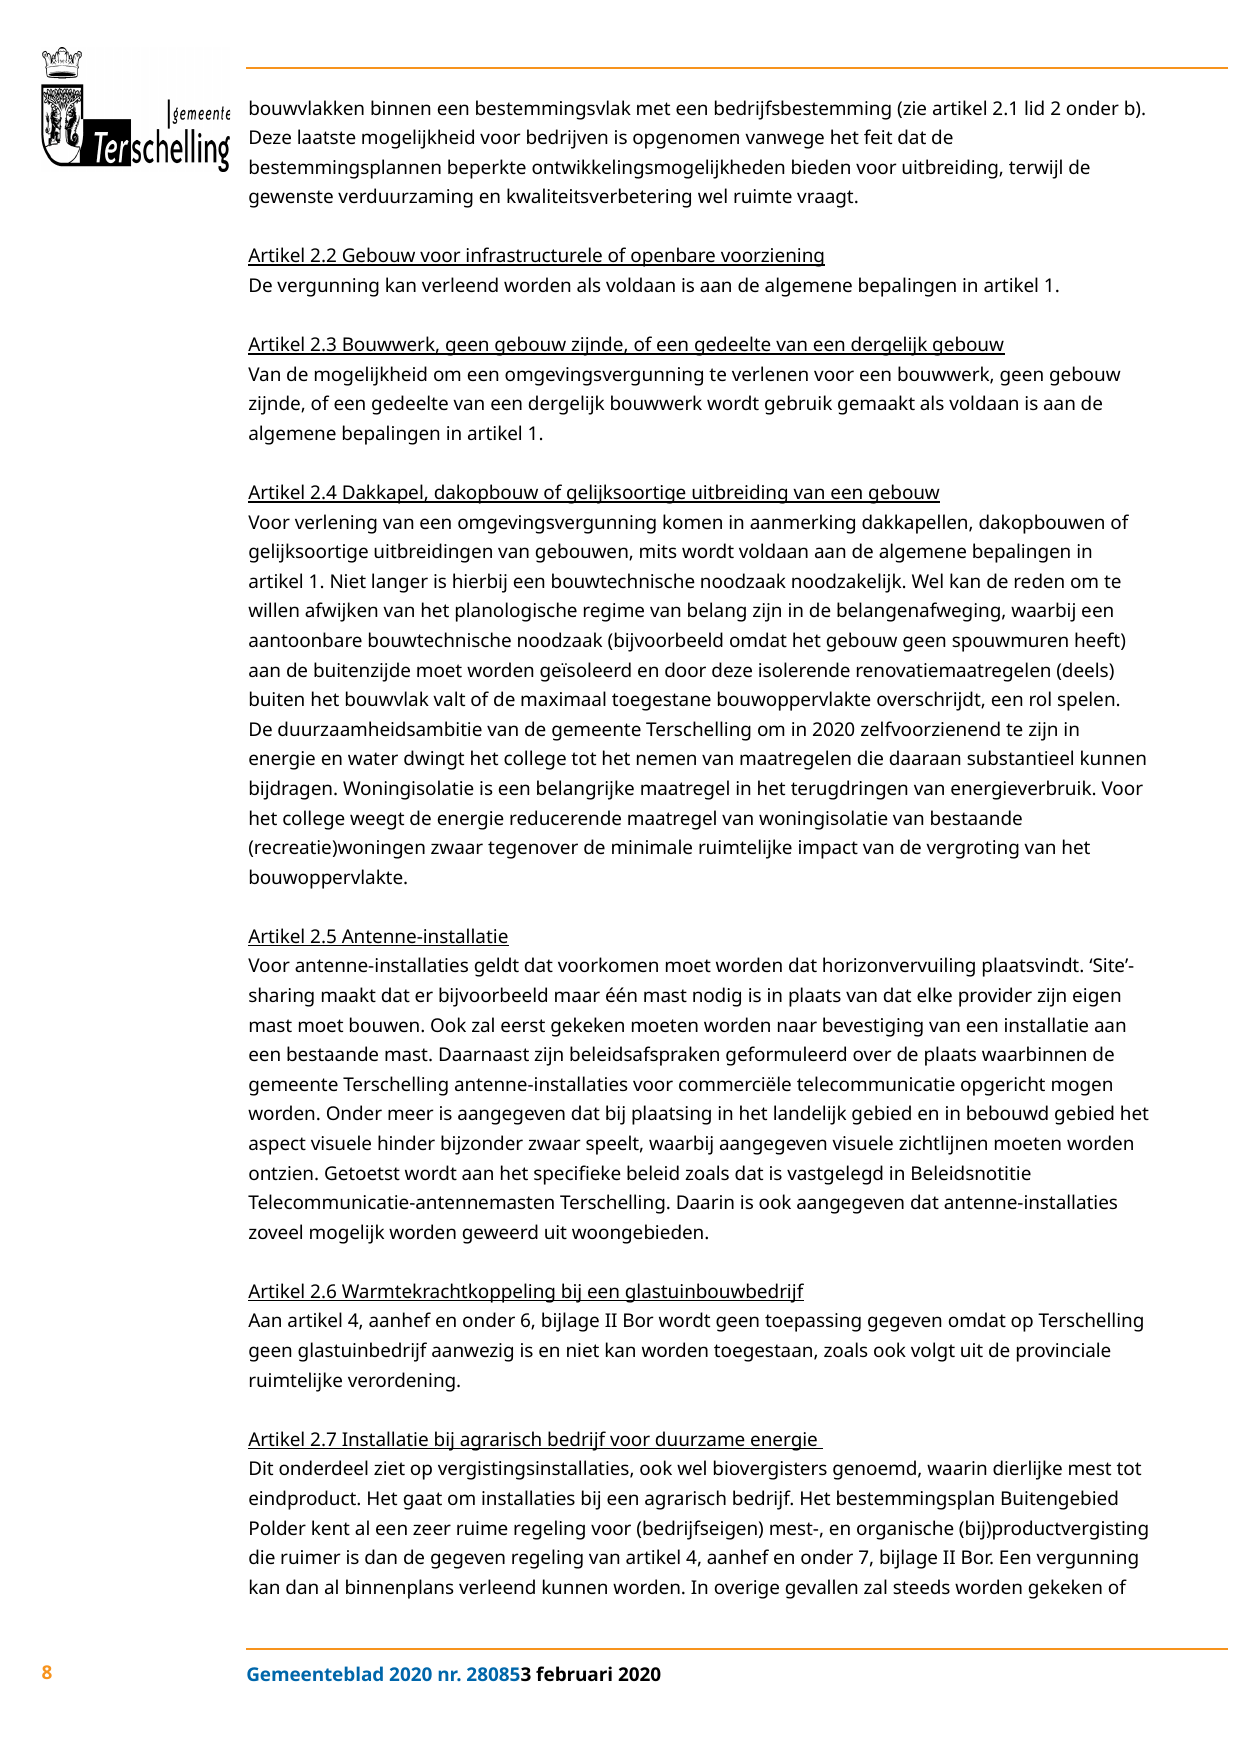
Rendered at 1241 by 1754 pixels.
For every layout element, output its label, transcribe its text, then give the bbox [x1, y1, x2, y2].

text Artikel 2.4 Dakkapel, dakopbouw of gelijksoortige uitbreiding van een gebouw [248, 479, 1152, 505]
text Aan artikel 4, aanhef en onder 6, bijlage II Bor wordt geen toepassing gegeven omdat op Terschelling geen glastuinbedrijf aanwezig is en niet kan worden toegestaan, zoals ook volgt uit de provinciale ruimtelijke verordening. [248, 1308, 1152, 1393]
text Voor verlening van een omgevingsvergunning komen in aanmerking dakkapellen, dakopbouwen of gelijksoortige uitbreidingen van gebouwen, mits wordt voldaan aan de algemene bepalingen in artikel 1. Niet langer is hierbij een bouwtechnische noodzaak noodzakelijk. Wel kan de reden om te willen afwijken van het planologische regime van belang zijn in de belangenafweging, waarbij een aantoonbare bouwtechnische noodzaak (bijvoorbeeld omdat het gebouw geen spouwmuren heeft) aan de buitenzijde moet worden geïsoleerd en door deze isolerende renovatiemaatregelen (deels) buiten het bouwvlak valt of de maximaal toegestane bouwoppervlakte overschrijdt, een rol spelen. [248, 509, 1152, 712]
text Artikel 2.2 Gebouw voor infrastructurele of openbare voorziening [248, 243, 1152, 268]
text Dit onderdeel ziet op vergistingsinstallaties, ook wel biovergisters genoemd, waarin dierlijke mest tot eindproduct. Het gaat om installaties bij een agrarisch bedrijf. Het bestemmingsplan Buitengebied Polder kent al een zeer ruime regeling voor (bedrijfseigen) mest-, en organische (bij)productvergisting die ruimer is dan de gegeven regeling van artikel 4, aanhef en onder 7, bijlage II Bor. Een vergunning kan dan al binnenplans verleend kunnen worden. In overige gevallen zal steeds worden gekeken of [248, 1456, 1152, 1600]
text Artikel 2.3 Bouwwerk, geen gebouw zijnde, of een gedeelte van een dergelijk gebouw [248, 331, 1152, 357]
text Artikel 2.6 Warmtekrachtkoppeling bij een glastuinbouwbedrijf [248, 1278, 1152, 1304]
text Voor antenne-installaties geldt dat voorkomen moet worden dat horizonvervuiling plaatsvindt. ‘Site’-sharing maakt dat er bijvoorbeeld maar één mast nodig is in plaats van dat elke provider zijn eigen mast moet bouwen. Ook zal eerst gekeken moeten worden naar bevestiging van een installatie aan een bestaande mast. Daarnaast zijn beleidsafspraken geformuleerd over de plaats waarbinnen de gemeente Terschelling antenne-installaties voor commerciële telecommunicatie opgericht mogen worden. Onder meer is aangegeven dat bij plaatsing in het landelijk gebied en in bebouwd gebied het aspect visuele hinder bijzonder zwaar speelt, waarbij aangegeven visuele zichtlijnen moeten worden ontzien. Getoetst wordt aan het specifieke beleid zoals dat is vastgelegd in Beleidsnotitie Telecommunicatie-antennemasten Terschelling. Daarin is ook aangegeven dat antenne-installaties zoveel mogelijk worden geweerd uit woongebieden. [248, 953, 1152, 1245]
text bouwvlakken binnen een bestemmingsvlak met een bedrijfsbestemming (zie artikel 2.1 lid 2 onder b). [248, 95, 1152, 121]
text Artikel 2.7 Installatie bij agrarisch bedrijf voor duurzame energie [248, 1426, 1152, 1452]
text De vergunning kan verleend worden als voldaan is aan de algemene bepalingen in artikel 1. [248, 272, 1152, 298]
text Artikel 2.5 Antenne-installatie [248, 923, 1152, 949]
picture [41, 47, 231, 172]
text De duurzaamheidsambitie van de gemeente Terschelling om in 2020 zelfvoorzienend te zijn in energie en water dwingt het college tot het nemen van maatregelen die daaraan substantieel kunnen bijdragen. Woningisolatie is een belangrijke maatregel in het terugdringen van energieverbruik. Voor het college weegt de energie reducerende maatregel van woningisolatie van bestaande (recreatie)woningen zwaar tegenover de minimale ruimtelijke impact van de vergroting van het bouwoppervlakte. [248, 716, 1152, 890]
text Deze laatste mogelijkheid voor bedrijven is opgenomen vanwege het feit dat de bestemmingsplannen beperkte ontwikkelingsmogelijkheden bieden voor uitbreiding, terwijl de gewenste verduurzaming en kwaliteitsverbetering wel ruimte vraagt. [248, 124, 1152, 209]
text Van de mogelijkheid om een omgevingsvergunning te verlenen voor een bouwwerk, geen gebouw zijnde, of een gedeelte van een dergelijk bouwwerk wordt gebruik gemaakt als voldaan is aan de algemene bepalingen in artikel 1. [248, 361, 1152, 446]
